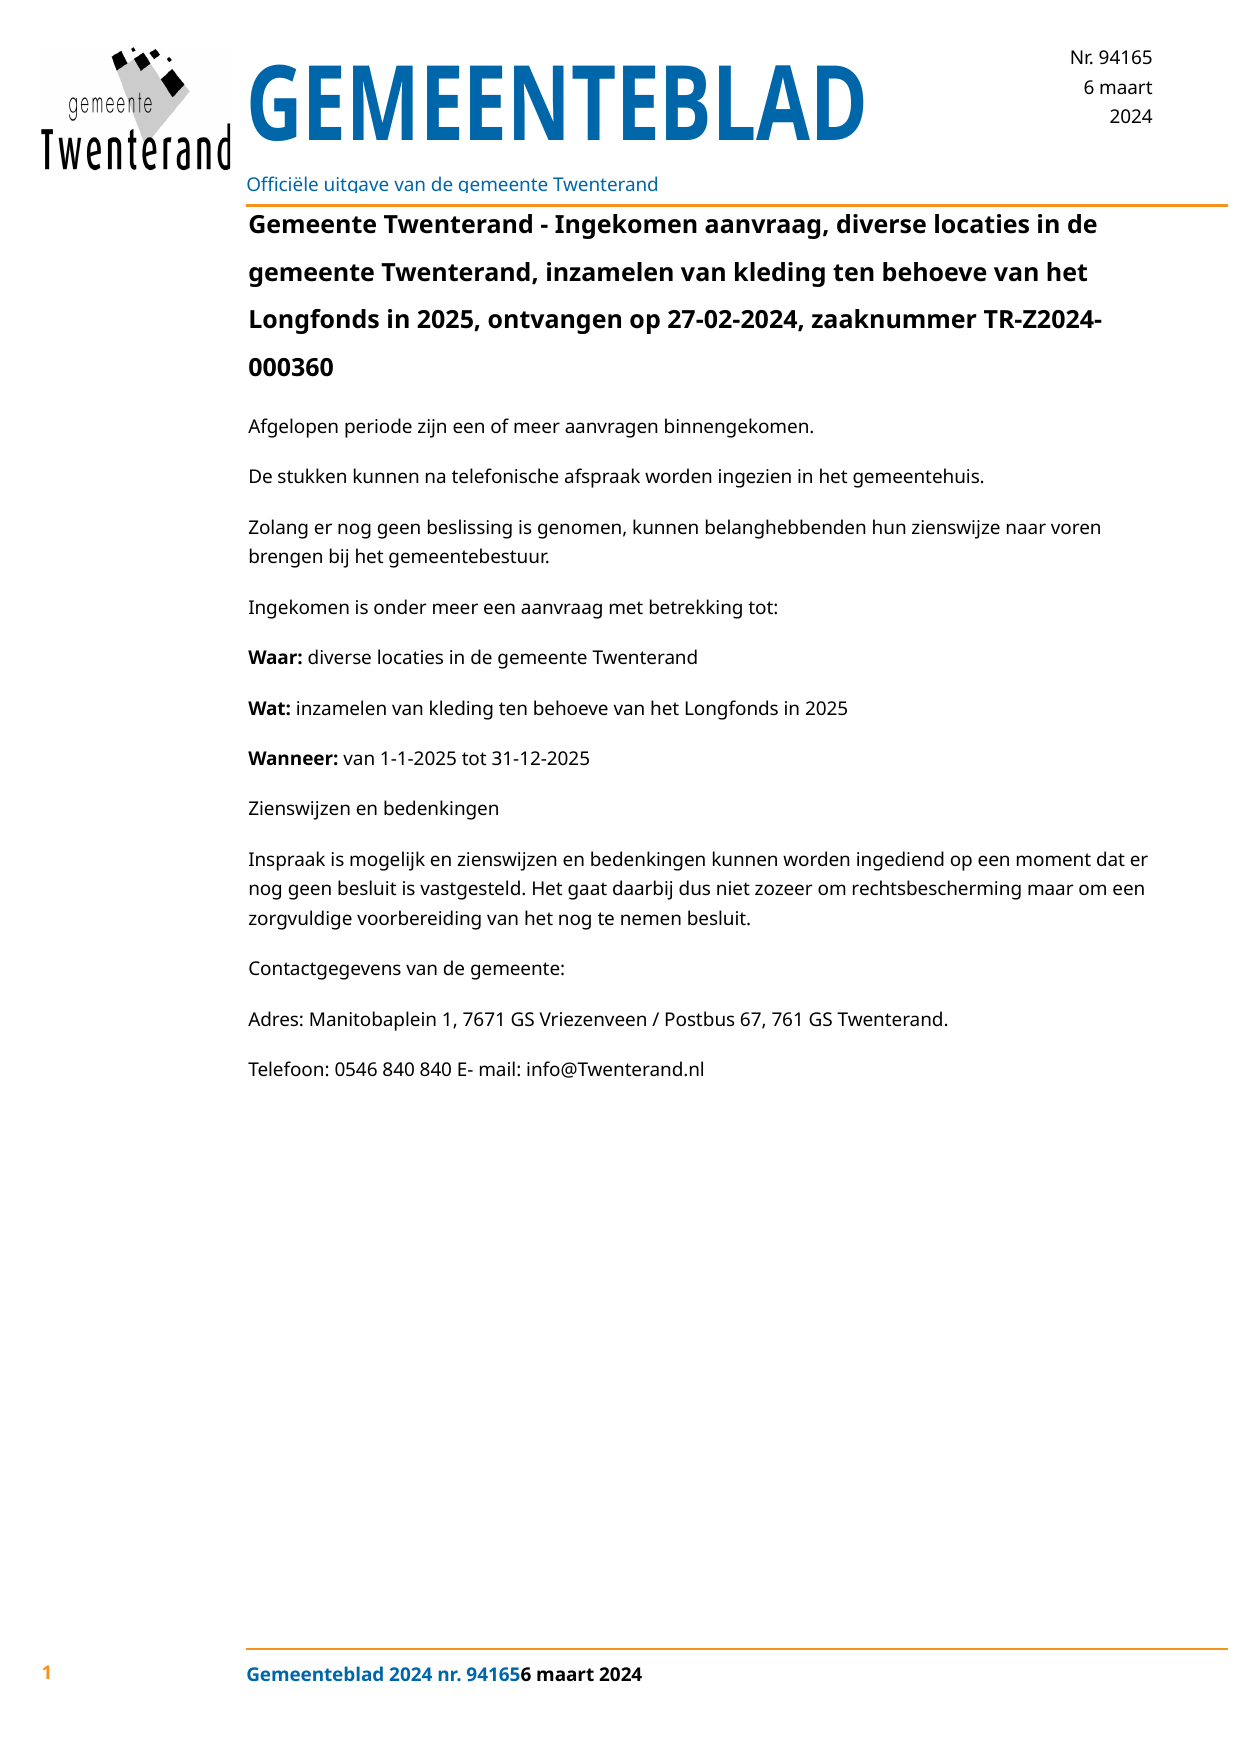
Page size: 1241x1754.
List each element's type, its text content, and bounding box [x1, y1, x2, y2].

text Zienswijzen en bedenkingen [248, 796, 1152, 821]
text Zolang er nog geen beslissing is genomen, kunnen belanghebbenden hun zienswijze naar voren brengen bij het gemeentebestuur. [248, 514, 1152, 569]
text Waar: diverse locaties in de gemeente Twenterand [248, 644, 1152, 670]
text Contactgegevens van de gemeente: [248, 956, 1152, 981]
text Wat: inzamelen van kleding ten behoeve van het Longfonds in 2025 [248, 695, 1152, 721]
picture [41, 47, 231, 172]
text Wanneer: van 1-1-2025 tot 31-12-2025 [248, 745, 1152, 771]
text Gemeente Twenterand - Ingekomen aanvraag, diverse locaties in de gemeente Twenterand, inzamelen van kleding ten behoeve van het Longfonds in 2025, ontvangen op 27-02-2024, zaaknummer TR-Z2024-000360 [248, 207, 1152, 384]
text Ingekomen is onder meer een aanvraag met betrekking tot: [248, 594, 1152, 620]
text De stukken kunnen na telefonische afspraak worden ingezien in het gemeentehuis. [248, 463, 1152, 489]
text Telefoon: 0546 840 840 E- mail: info@Twenterand.nl [248, 1056, 1152, 1082]
text Adres: Manitobaplein 1, 7671 GS Vriezenveen / Postbus 67, 761 GS Twenterand. [248, 1006, 1152, 1032]
text Afgelopen periode zijn een of meer aanvragen binnengekomen. [248, 413, 1152, 439]
text Inspraak is mogelijk en zienswijzen en bedenkingen kunnen worden ingediend op een moment dat er nog geen besluit is vastgesteld. Het gaat daarbij dus niet zozeer om rechtsbescherming maar om een zorgvuldige voorbereiding van het nog te nemen besluit. [248, 846, 1152, 931]
